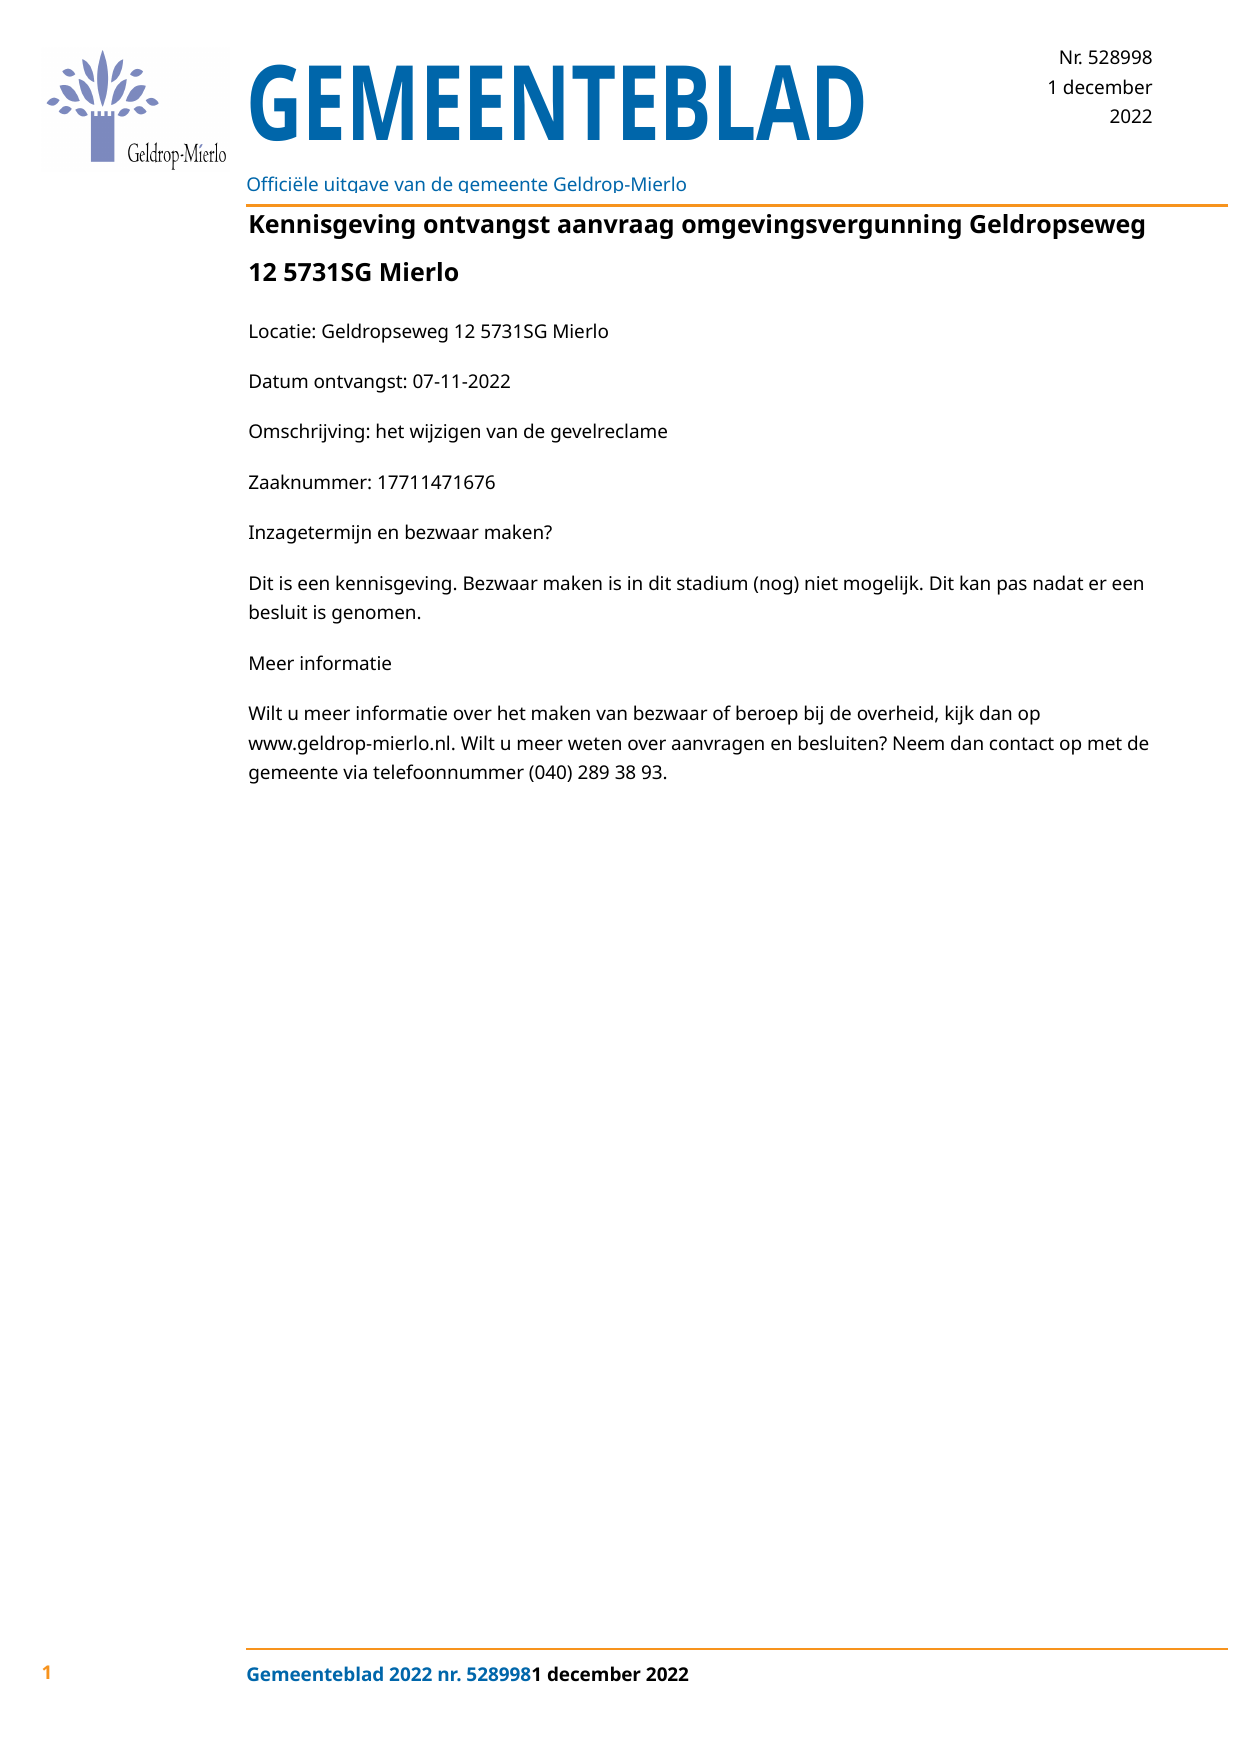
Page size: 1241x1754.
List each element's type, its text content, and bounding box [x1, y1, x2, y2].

text Dit is een kennisgeving. Bezwaar maken is in dit stadium (nog) niet mogelijk. Dit kan pas nadat er een besluit is genomen. [248, 570, 1152, 625]
text Locatie: Geldropseweg 12 5731SG Mierlo [248, 318, 1152, 344]
text Kennisgeving ontvangst aanvraag omgevingsvergunning Geldropseweg 12 5731SG Mierlo [248, 207, 1152, 288]
text Zaaknummer: 17711471676 [248, 469, 1152, 495]
picture [41, 47, 231, 172]
text Datum ontvangst: 07-11-2022 [248, 368, 1152, 394]
text Meer informatie [248, 650, 1152, 676]
text Inzagetermijn en bezwaar maken? [248, 519, 1152, 545]
text Omschrijving: het wijzigen van de gevelreclame [248, 419, 1152, 444]
text Wilt u meer informatie over het maken van bezwaar of beroep bij de overheid, kijk dan op www.geldrop-mierlo.nl. Wilt u meer weten over aanvragen en besluiten? Neem dan contact op met de gemeente via telefoonnummer (040) 289 38 93. [248, 700, 1152, 785]
